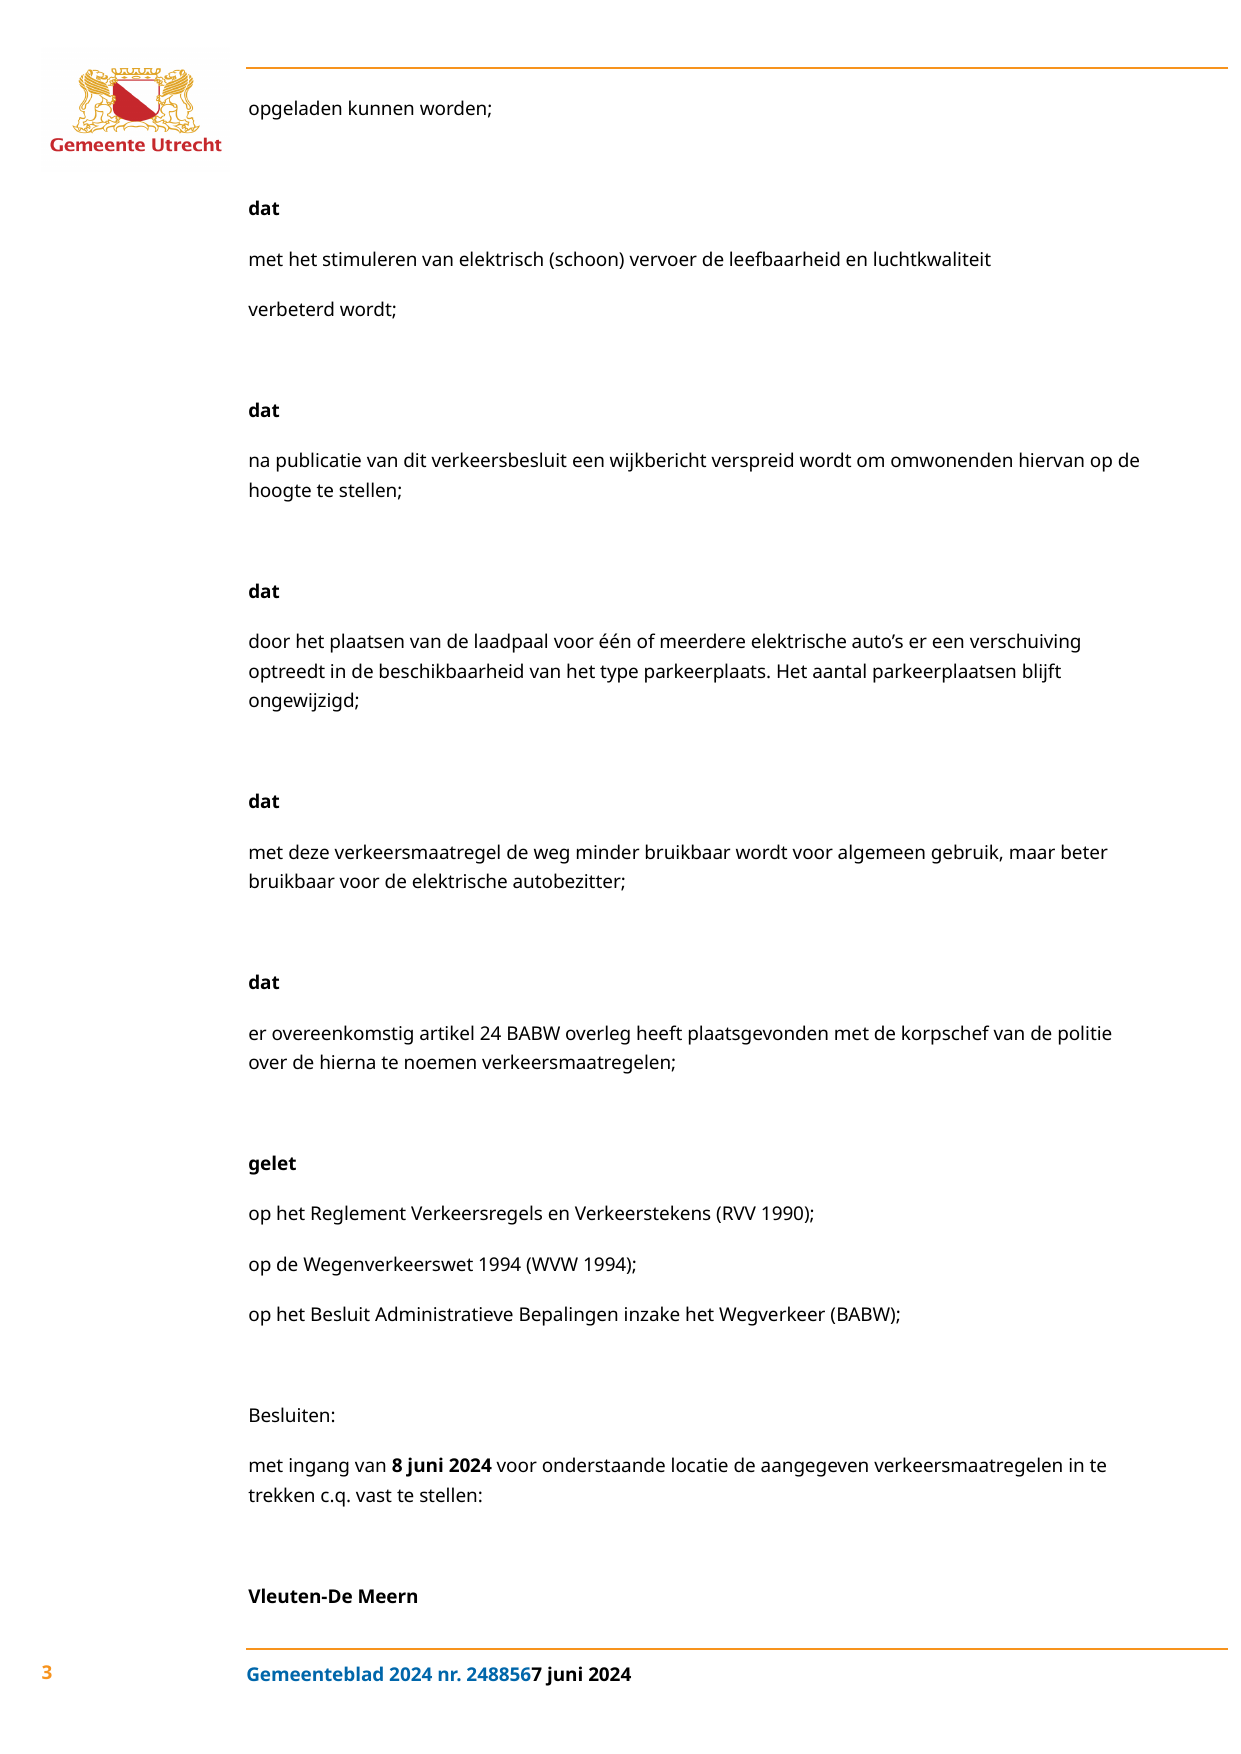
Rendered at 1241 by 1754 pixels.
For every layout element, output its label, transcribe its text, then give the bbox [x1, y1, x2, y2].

text Vleuten-De Meern [248, 1583, 1152, 1609]
text dat [248, 788, 1152, 814]
text met het stimuleren van elektrisch (schoon) vervoer de leefbaarheid en luchtkwaliteit [248, 246, 1152, 272]
text dat [248, 578, 1152, 604]
text opgeladen kunnen worden; [248, 95, 1152, 121]
text met ingang van 8 juni 2024 voor onderstaande locatie de aangegeven verkeersmaatregelen in te trekken c.q. vast te stellen: [248, 1453, 1152, 1508]
text op het Reglement Verkeersregels en Verkeerstekens (RVV 1990); [248, 1201, 1152, 1226]
text met deze verkeersmaatregel de weg minder bruikbaar wordt voor algemeen gebruik, maar beter bruikbaar voor de elektrische autobezitter; [248, 839, 1152, 894]
text Besluiten: [248, 1402, 1152, 1428]
text door het plaatsen van de laadpaal voor één of meerdere elektrische auto’s er een verschuiving optreedt in de beschikbaarheid van het type parkeerplaats. Het aantal parkeerplaatsen blijft ongewijzigd; [248, 628, 1152, 713]
text op het Besluit Administratieve Bepalingen inzake het Wegverkeer (BABW); [248, 1301, 1152, 1327]
text dat [248, 969, 1152, 995]
picture [41, 47, 231, 172]
text gelet [248, 1150, 1152, 1176]
text er overeenkomstig artikel 24 BABW overleg heeft plaatsgevonden met de korpschef van de politie over de hierna te noemen verkeersmaatregelen; [248, 1020, 1152, 1075]
text na publicatie van dit verkeersbesluit een wijkbericht verspreid wordt om omwonenden hiervan op de hoogte te stellen; [248, 448, 1152, 503]
text op de Wegenverkeerswet 1994 (WVW 1994); [248, 1251, 1152, 1277]
text verbeterd wordt; [248, 296, 1152, 322]
text dat [248, 196, 1152, 221]
text dat [248, 397, 1152, 423]
